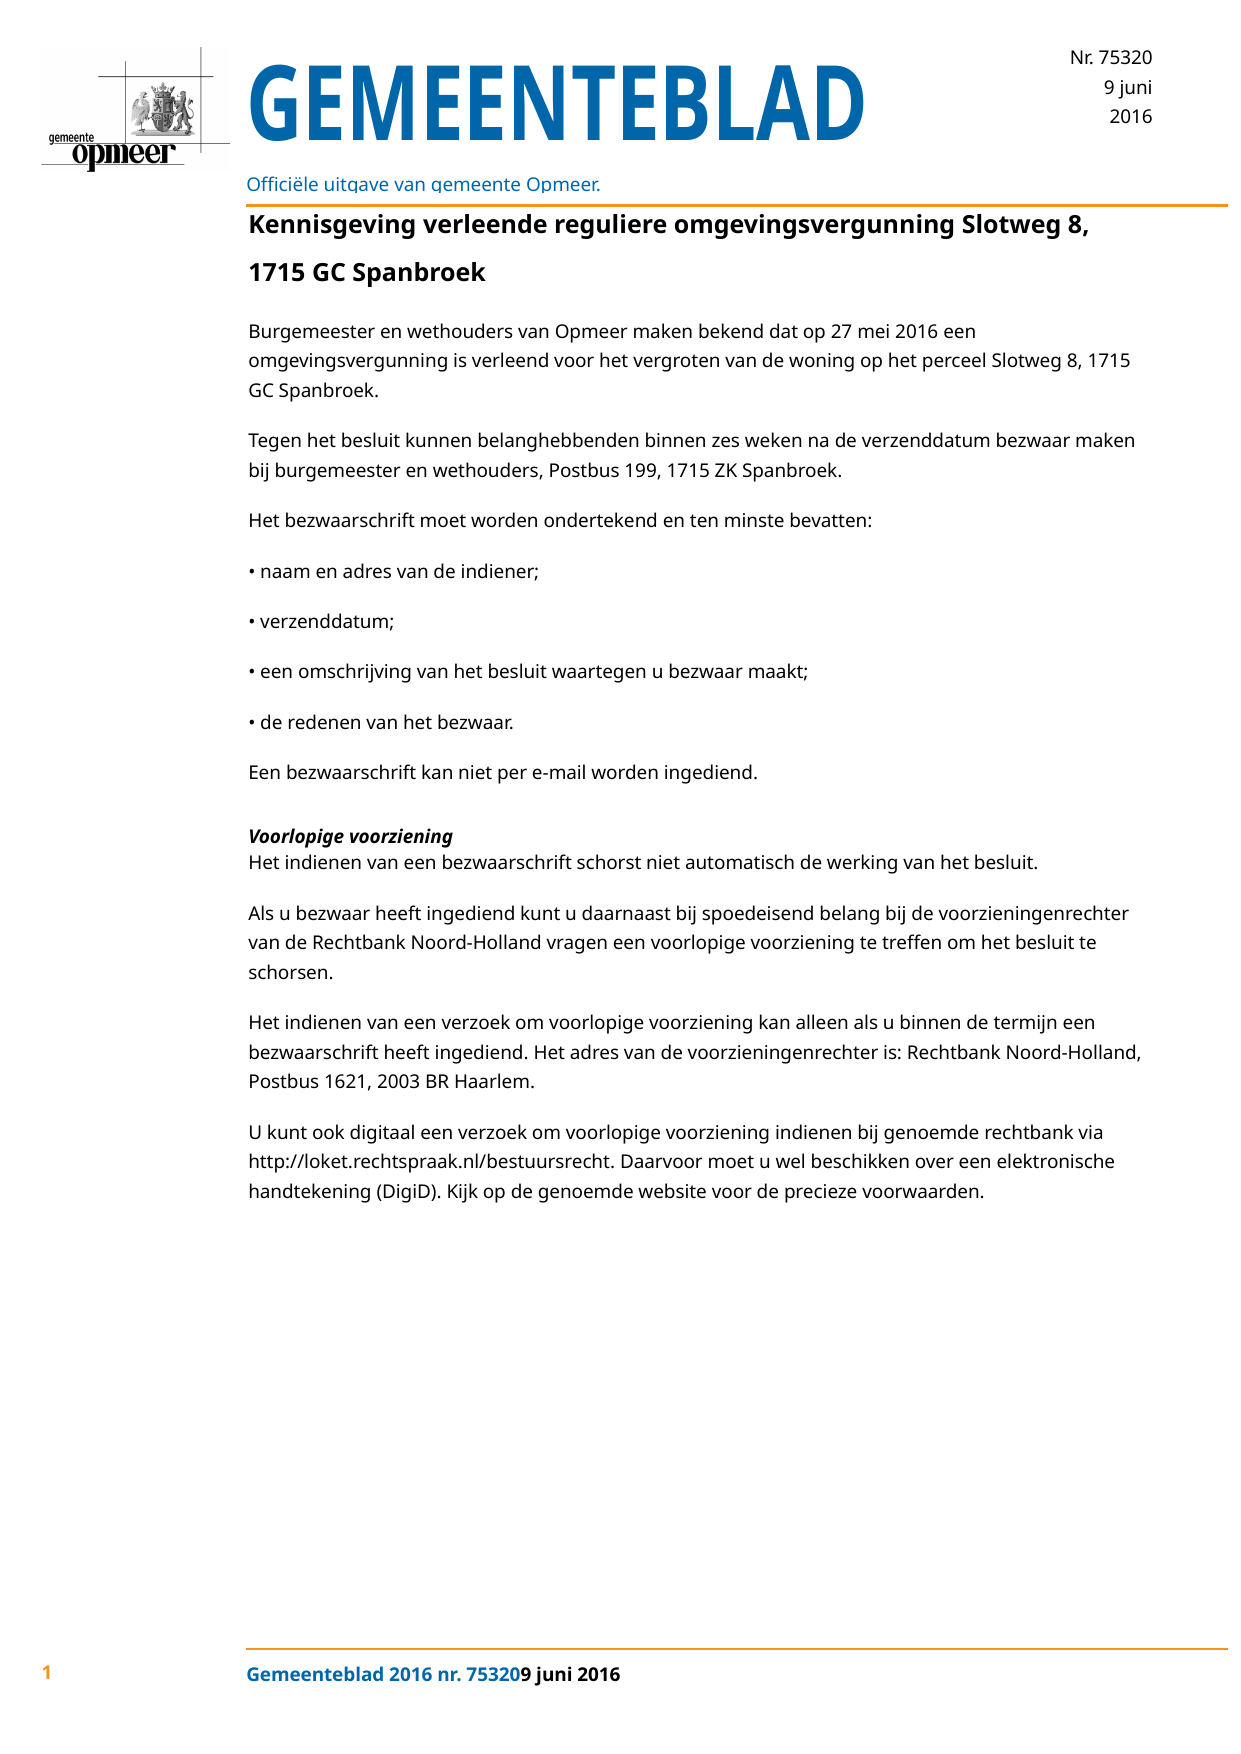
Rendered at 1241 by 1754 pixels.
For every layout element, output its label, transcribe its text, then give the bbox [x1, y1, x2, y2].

text • een omschrijving van het besluit waartegen u bezwaar maakt; [248, 659, 1152, 684]
text Tegen het besluit kunnen belanghebbenden binnen zes weken na de verzenddatum bezwaar maken bij burgemeester en wethouders, Postbus 199, 1715 ZK Spanbroek. [248, 427, 1152, 483]
text Voorlopige voorziening [248, 823, 1152, 849]
picture [41, 47, 231, 172]
text Het bezwaarschrift moet worden ondertekend en ten minste bevatten: [248, 507, 1152, 533]
text Het indienen van een verzoek om voorlopige voorziening kan alleen als u binnen de termijn een bezwaarschrift heeft ingediend. Het adres van de voorzieningenrechter is: Rechtbank Noord-Holland, Postbus 1621, 2003 BR Haarlem. [248, 1009, 1152, 1094]
text Een bezwaarschrift kan niet per e-mail worden ingediend. [248, 759, 1152, 785]
text Het indienen van een bezwaarschrift schorst niet automatisch de werking van het besluit. [248, 849, 1152, 875]
text Kennisgeving verleende reguliere omgevingsvergunning Slotweg 8, 1715 GC Spanbroek [248, 207, 1152, 288]
text • naam en adres van de indiener; [248, 558, 1152, 584]
text • verzenddatum; [248, 608, 1152, 634]
text • de redenen van het bezwaar. [248, 709, 1152, 735]
text Als u bezwaar heeft ingediend kunt u daarnaast bij spoedeisend belang bij de voorzieningenrechter van de Rechtbank Noord-Holland vragen een voorlopige voorziening te treffen om het besluit te schorsen. [248, 900, 1152, 984]
text U kunt ook digitaal een verzoek om voorlopige voorziening indienen bij genoemde rechtbank via http://loket.rechtspraak.nl/bestuursrecht. Daarvoor moet u wel beschikken over een elektronische handtekening (DigiD). Kijk op de genoemde website voor de precieze voorwaarden. [248, 1119, 1152, 1204]
text Burgemeester en wethouders van Opmeer maken bekend dat op 27 mei 2016 een omgevingsvergunning is verleend voor het vergroten van de woning op het perceel Slotweg 8, 1715 GC Spanbroek. [248, 318, 1152, 403]
